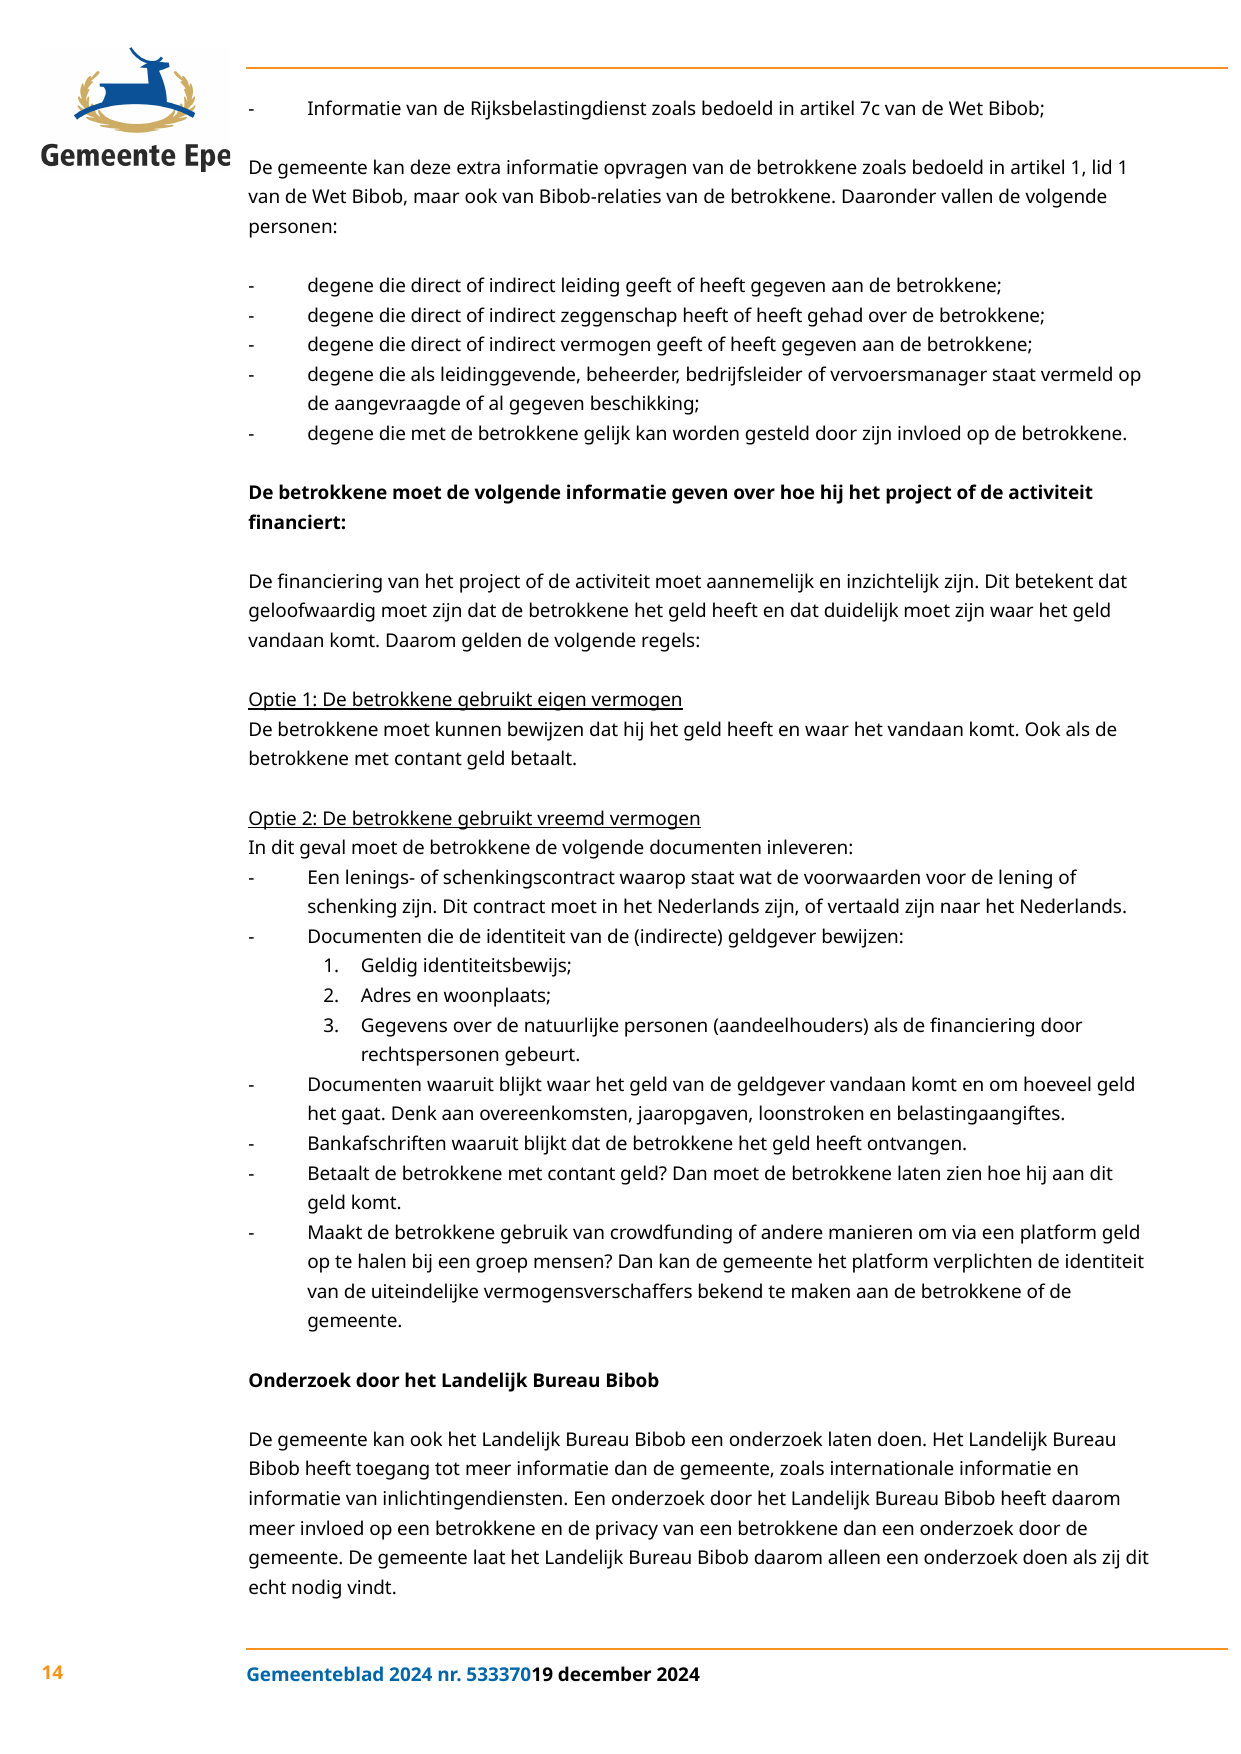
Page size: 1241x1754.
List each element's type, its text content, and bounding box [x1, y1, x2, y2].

text In dit geval moet de betrokkene de volgende documenten inleveren: [248, 834, 1152, 860]
text De gemeente kan deze extra informatie opvragen van de betrokkene zoals bedoeld in artikel 1, lid 1 van de Wet Bibob, maar ook van Bibob-relaties van de betrokkene. Daaronder vallen de volgende personen: [248, 154, 1152, 239]
list degene die met de betrokkene gelijk kan worden gesteld door zijn invloed op de betrokkene. [248, 420, 1152, 446]
text Optie 2: De betrokkene gebruikt vreemd vermogen [248, 805, 1152, 831]
list Een lenings- of schenkingscontract waarop staat wat de voorwaarden voor de lening of schenking zijn. Dit contract moet in het Nederlands zijn, of vertaald zijn naar het Nederlands. [248, 864, 1152, 919]
list degene die direct of indirect vermogen geeft of heeft gegeven aan de betrokkene; [248, 331, 1152, 357]
list Maakt de betrokkene gebruik van crowdfunding of andere manieren om via een platform geld op te halen bij een groep mensen? Dan kan de gemeente het platform verplichten de identiteit van de uiteindelijke vermogensverschaffers bekend te maken aan de betrokkene of de gemeente. [248, 1219, 1152, 1333]
list Bankafschriften waaruit blijkt dat de betrokkene het geld heeft ontvangen. [248, 1130, 1152, 1156]
list Documenten die de identiteit van de (indirecte) geldgever bewijzen: [248, 923, 1152, 949]
list degene die direct of indirect leiding geeft of heeft gegeven aan de betrokkene; [248, 272, 1152, 298]
list Betaalt de betrokkene met contant geld? Dan moet de betrokkene laten zien hoe hij aan dit geld komt. [248, 1160, 1152, 1215]
list Adres en woonplaats; [323, 982, 1152, 1008]
text De financiering van het project of de activiteit moet aannemelijk en inzichtelijk zijn. Dit betekent dat geloofwaardig moet zijn dat de betrokkene het geld heeft en dat duidelijk moet zijn waar het geld vandaan komt. Daarom gelden de volgende regels: [248, 568, 1152, 653]
list Documenten waaruit blijkt waar het geld van de geldgever vandaan komt en om hoeveel geld het gaat. Denk aan overeenkomsten, jaaropgaven, loonstroken en belastingaangiftes. [248, 1071, 1152, 1126]
text De gemeente kan ook het Landelijk Bureau Bibob een onderzoek laten doen. Het Landelijk Bureau Bibob heeft toegang tot meer informatie dan de gemeente, zoals internationale informatie en informatie van inlichtingendiensten. Een onderzoek door het Landelijk Bureau Bibob heeft daarom meer invloed op een betrokkene en de privacy van een betrokkene dan een onderzoek door de gemeente. De gemeente laat het Landelijk Bureau Bibob daarom alleen een onderzoek doen als zij dit echt nodig vindt. [248, 1426, 1152, 1600]
text De betrokkene moet de volgende informatie geven over hoe hij het project of de activiteit financiert: [248, 479, 1152, 535]
list Gegevens over de natuurlijke personen (aandeelhouders) als de financiering door rechtspersonen gebeurt. [323, 1012, 1152, 1067]
text De betrokkene moet kunnen bewijzen dat hij het geld heeft en waar het vandaan komt. Ook als de betrokkene met contant geld betaalt. [248, 716, 1152, 771]
text Onderzoek door het Landelijk Bureau Bibob [248, 1367, 1152, 1393]
list degene die als leidinggevende, beheerder, bedrijfsleider of vervoersmanager staat vermeld op de aangevraagde of al gegeven beschikking; [248, 361, 1152, 416]
list Informatie van de Rijksbelastingdienst zoals bedoeld in artikel 7c van de Wet Bibob; [248, 95, 1152, 121]
list Geldig identiteitsbewijs; [323, 953, 1152, 978]
picture [41, 47, 231, 172]
text Optie 1: De betrokkene gebruikt eigen vermogen [248, 686, 1152, 712]
list degene die direct of indirect zeggenschap heeft of heeft gehad over de betrokkene; [248, 302, 1152, 328]
